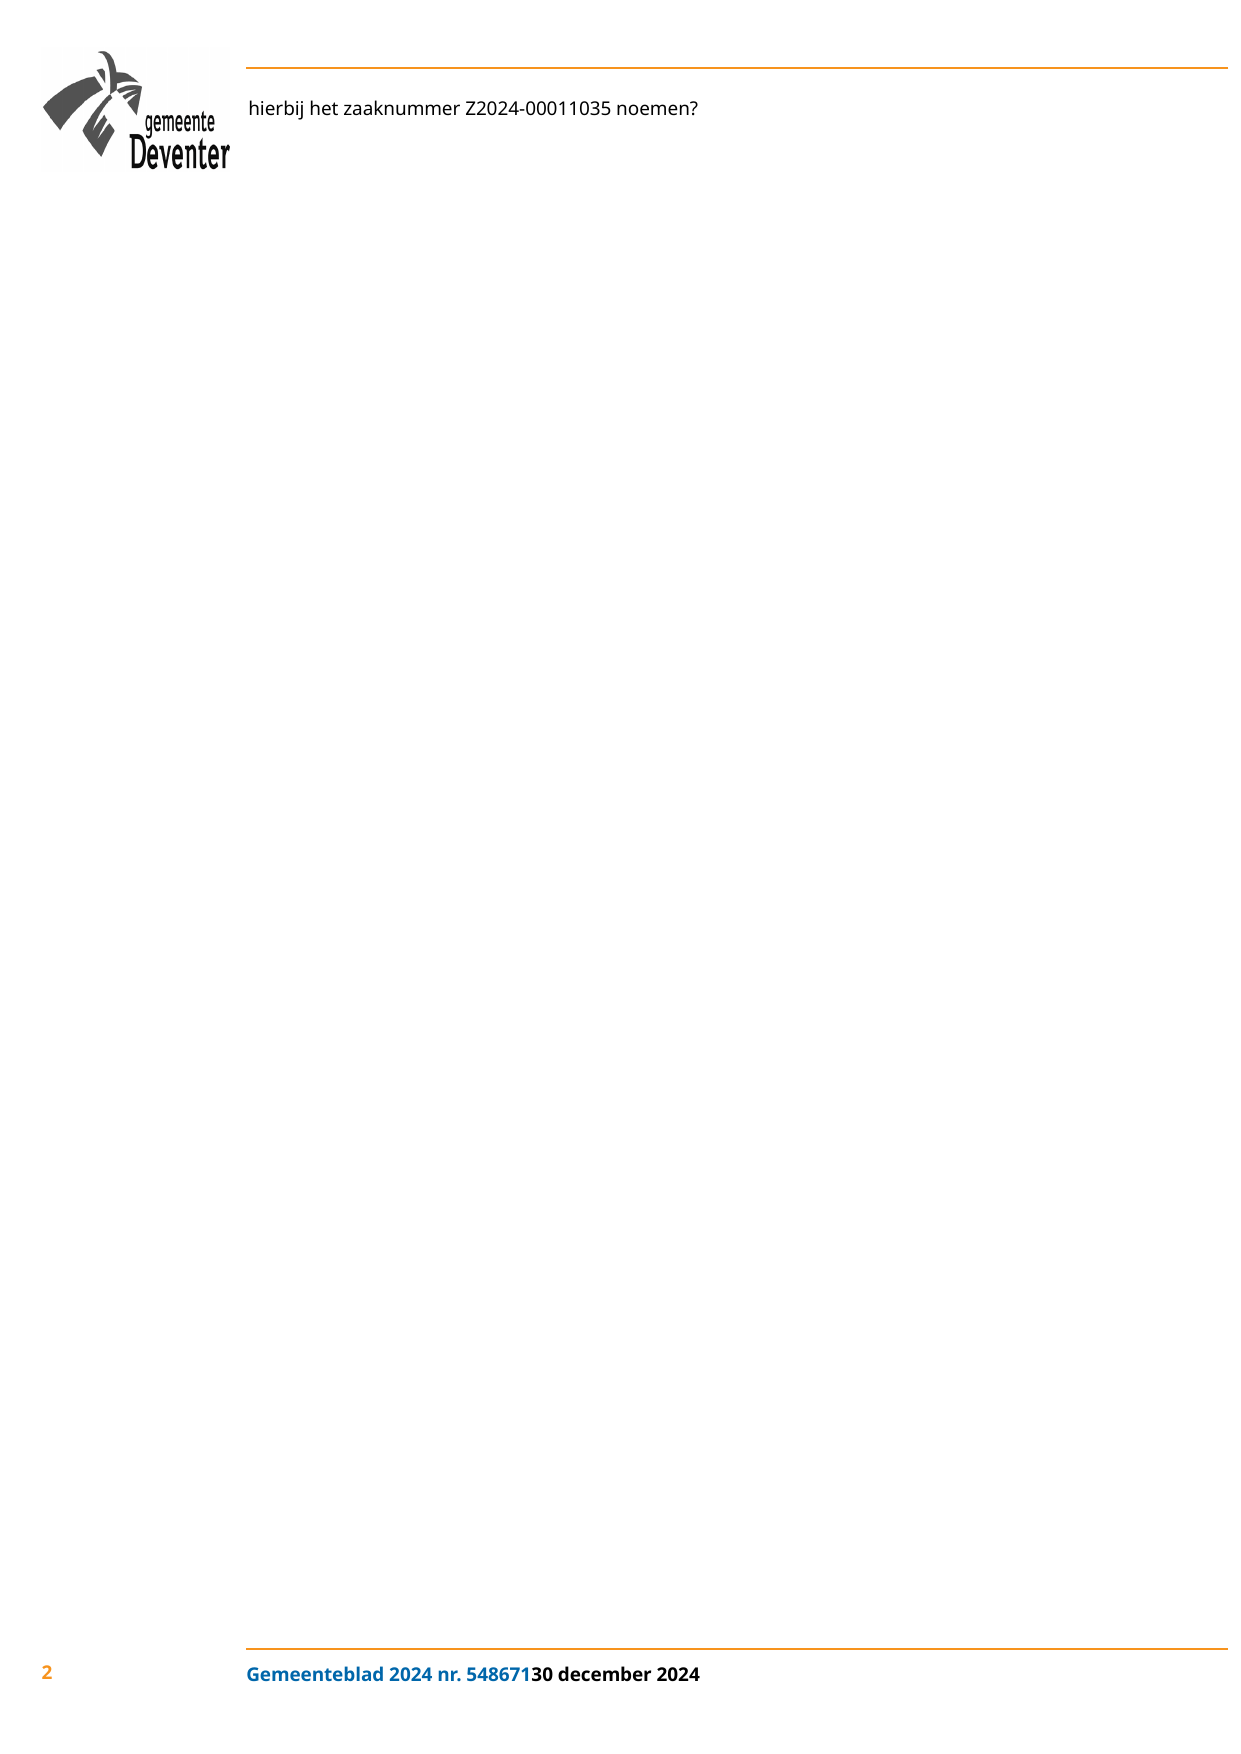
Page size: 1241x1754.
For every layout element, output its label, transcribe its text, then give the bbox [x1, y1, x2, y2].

text hierbij het zaaknummer Z2024-00011035 noemen? [248, 95, 1152, 121]
picture [41, 47, 231, 172]
